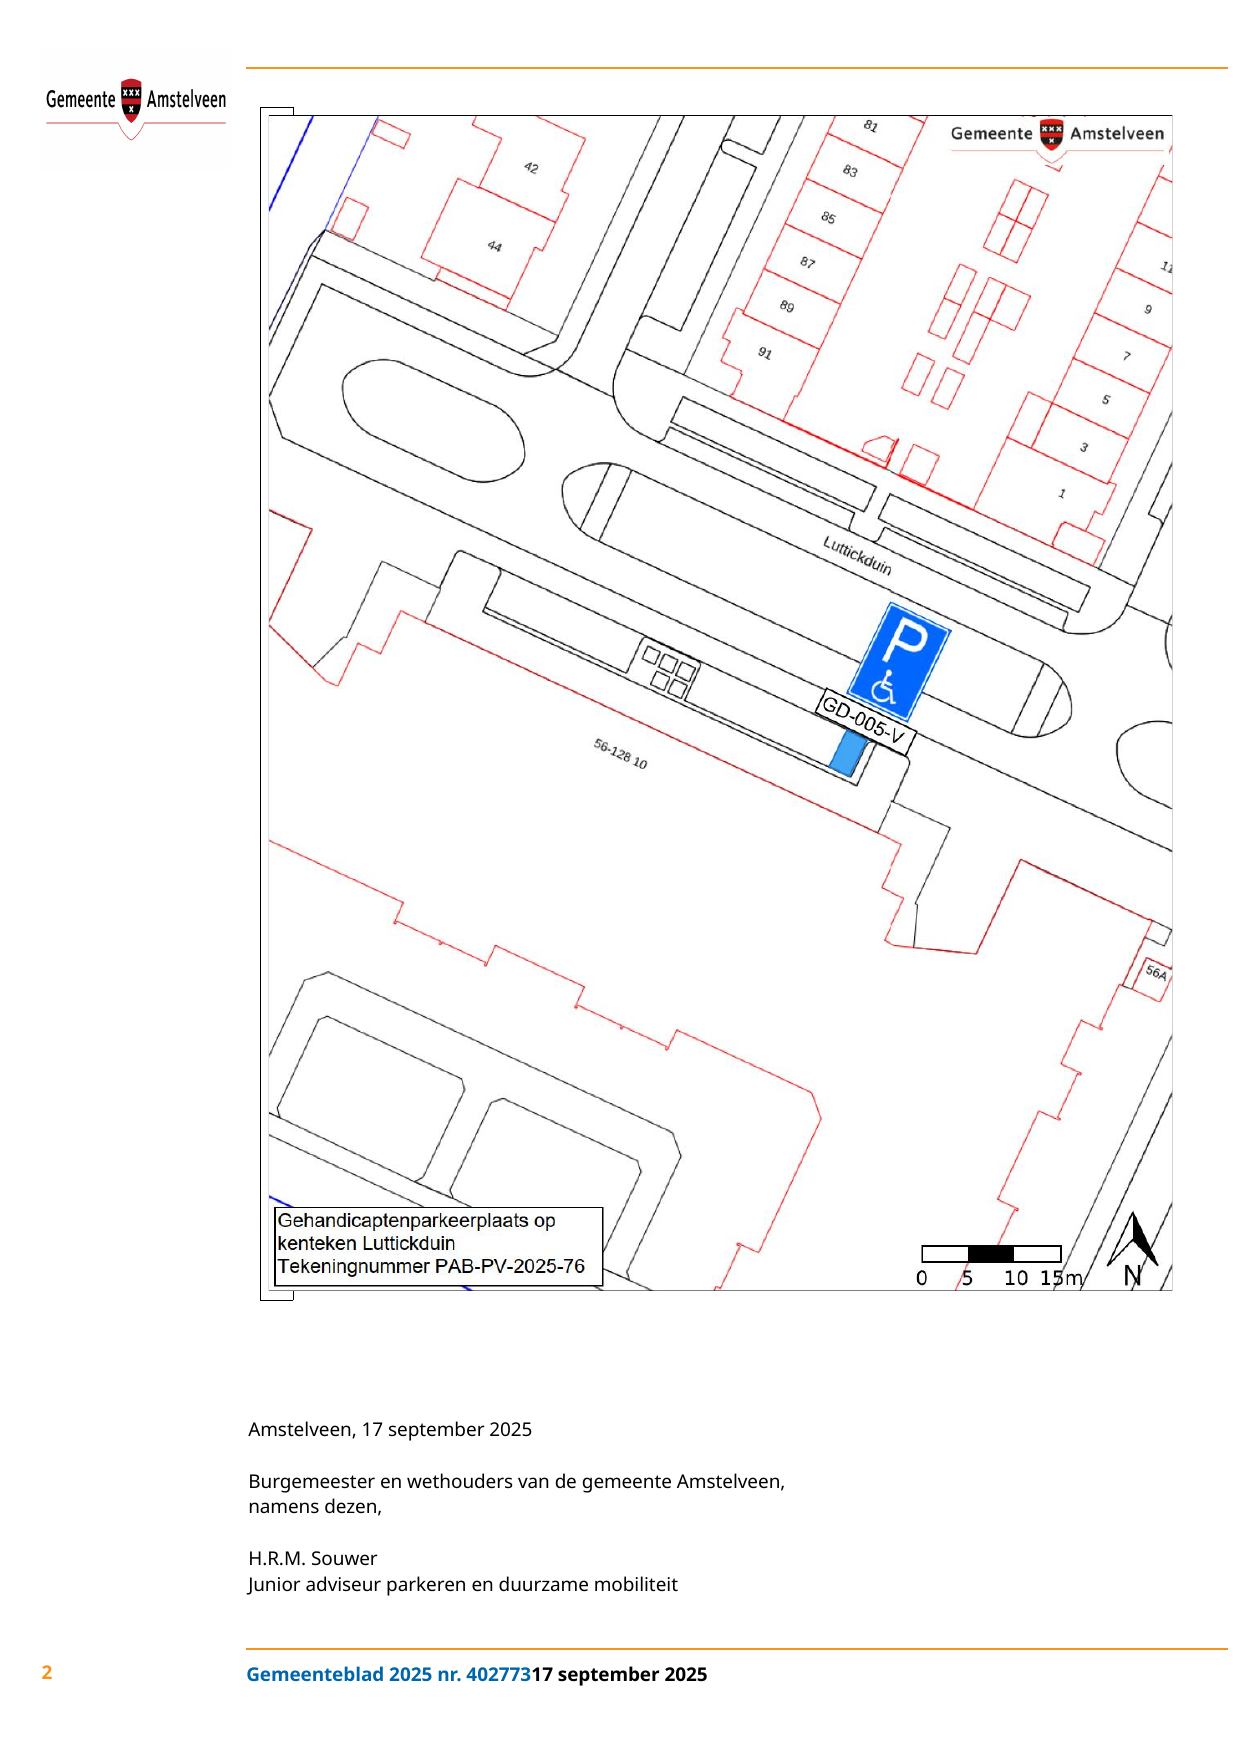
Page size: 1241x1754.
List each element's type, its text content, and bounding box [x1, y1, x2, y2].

text H.R.M. Souwer [248, 1545, 1152, 1571]
text namens dezen, [248, 1494, 1152, 1519]
picture [268, 115, 1173, 1291]
text Junior adviseur parkeren en duurzame mobiliteit [248, 1571, 1152, 1597]
picture [41, 47, 231, 172]
text Amstelveen, 17 september 2025 [248, 1417, 1152, 1442]
text Burgemeester en wethouders van de gemeente Amstelveen, [248, 1468, 1152, 1494]
